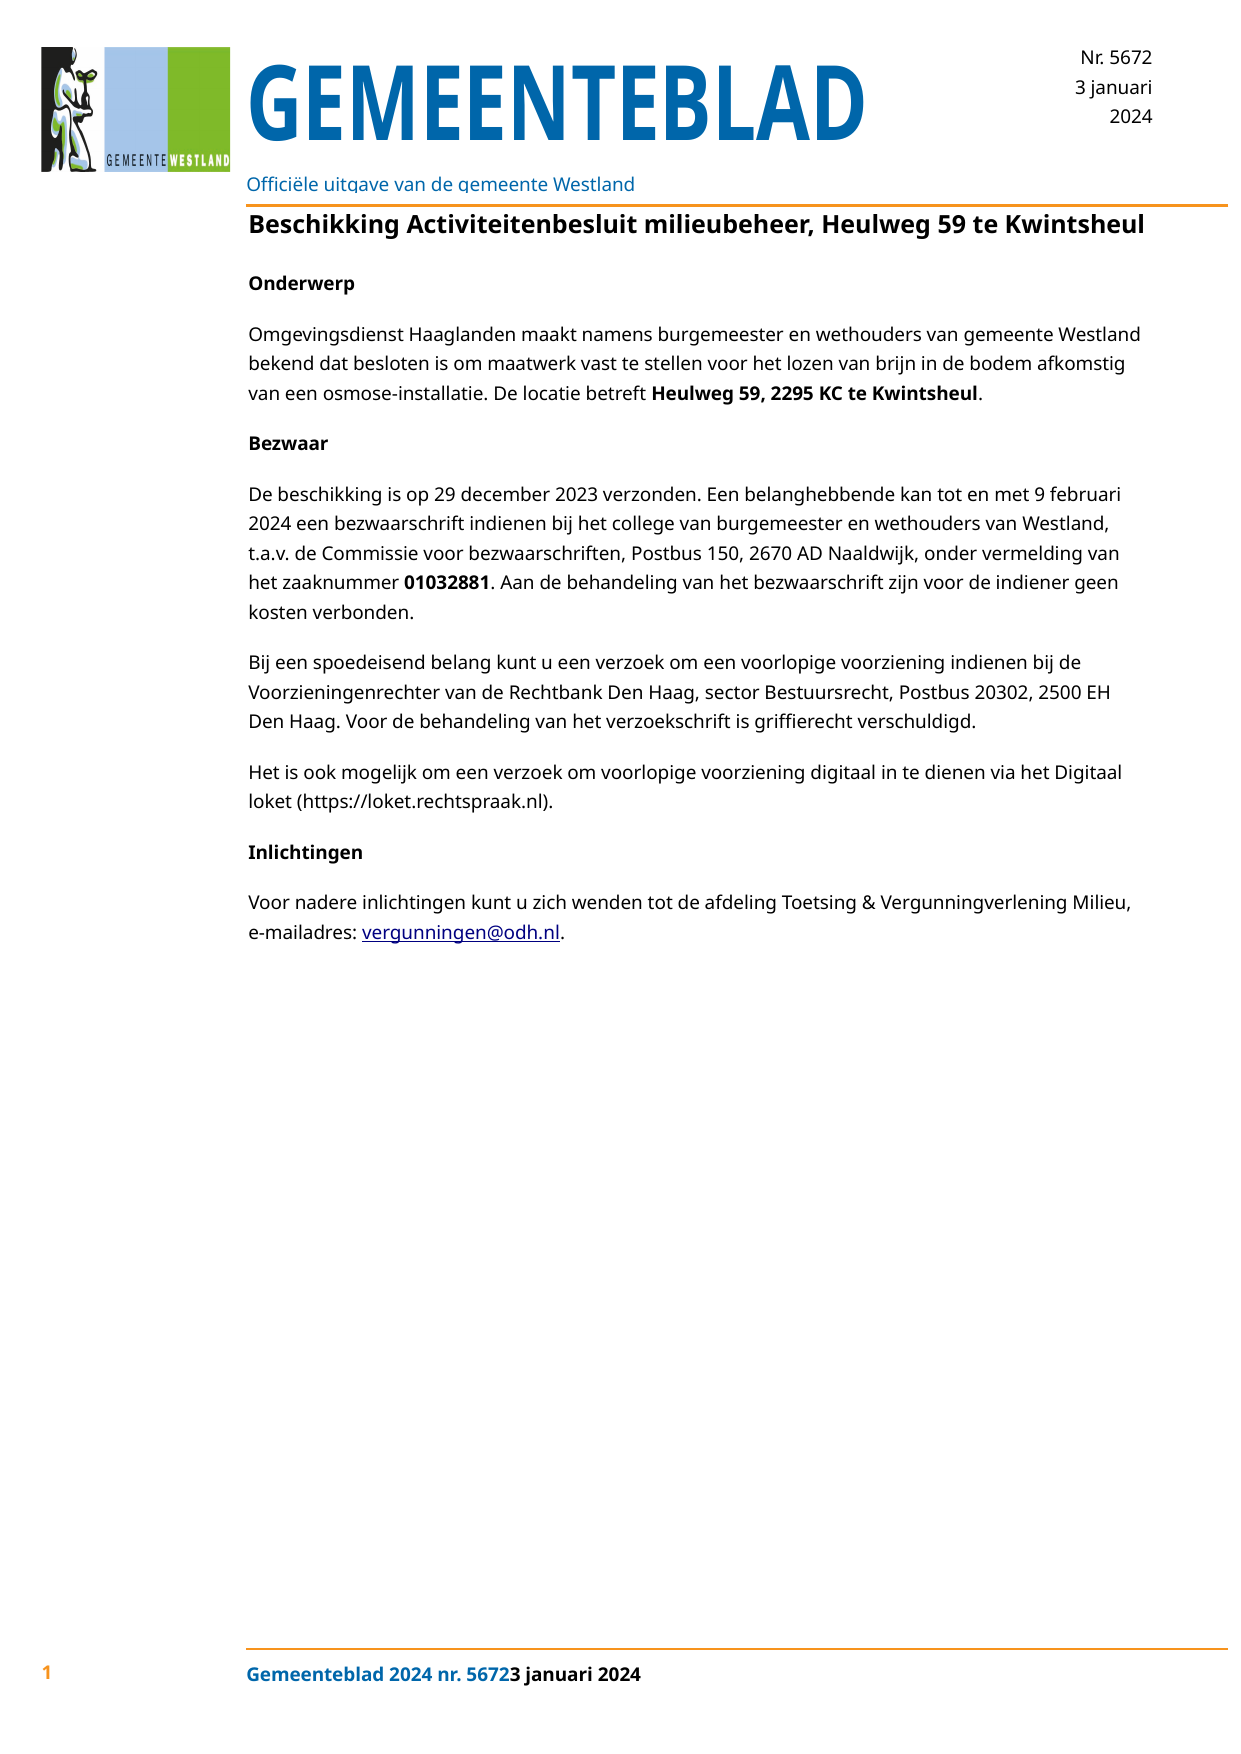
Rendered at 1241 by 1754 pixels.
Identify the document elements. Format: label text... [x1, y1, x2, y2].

text Onderwerp [248, 270, 1152, 296]
text Inlichtingen [248, 839, 1152, 865]
text Het is ook mogelijk om een verzoek om voorlopige voorziening digitaal in te dienen via het Digitaal loket (https://loket.rechtspraak.nl). [248, 759, 1152, 814]
text Bezwaar [248, 430, 1152, 456]
picture [41, 47, 231, 172]
text De beschikking is op 29 december 2023 verzonden. Een belanghebbende kan tot en met 9 februari 2024 een bezwaarschrift indienen bij het college van burgemeester en wethouders van Westland, t.a.v. de Commissie voor bezwaarschriften, Postbus 150, 2670 AD Naaldwijk, onder vermelding van het zaaknummer 01032881. Aan de behandeling van het bezwaarschrift zijn voor de indiener geen kosten verbonden. [248, 481, 1152, 625]
text Omgevingsdienst Haaglanden maakt namens burgemeester en wethouders van gemeente Westland bekend dat besloten is om maatwerk vast te stellen voor het lozen van brijn in de bodem afkomstig van een osmose-installatie. De locatie betreft Heulweg 59, 2295 KC te Kwintsheul. [248, 321, 1152, 406]
text Bij een spoedeisend belang kunt u een verzoek om een voorlopige voorziening indienen bij de Voorzieningenrechter van de Rechtbank Den Haag, sector Bestuursrecht, Postbus 20302, 2500 EH Den Haag. Voor de behandeling van het verzoekschrift is griffierecht verschuldigd. [248, 649, 1152, 734]
text Beschikking Activiteitenbesluit milieubeheer, Heulweg 59 te Kwintsheul [248, 207, 1152, 241]
text Voor nadere inlichtingen kunt u zich wenden tot de afdeling Toetsing & Vergunningverlening Milieu, e-mailadres: vergunningen@odh.nl. [248, 889, 1152, 945]
